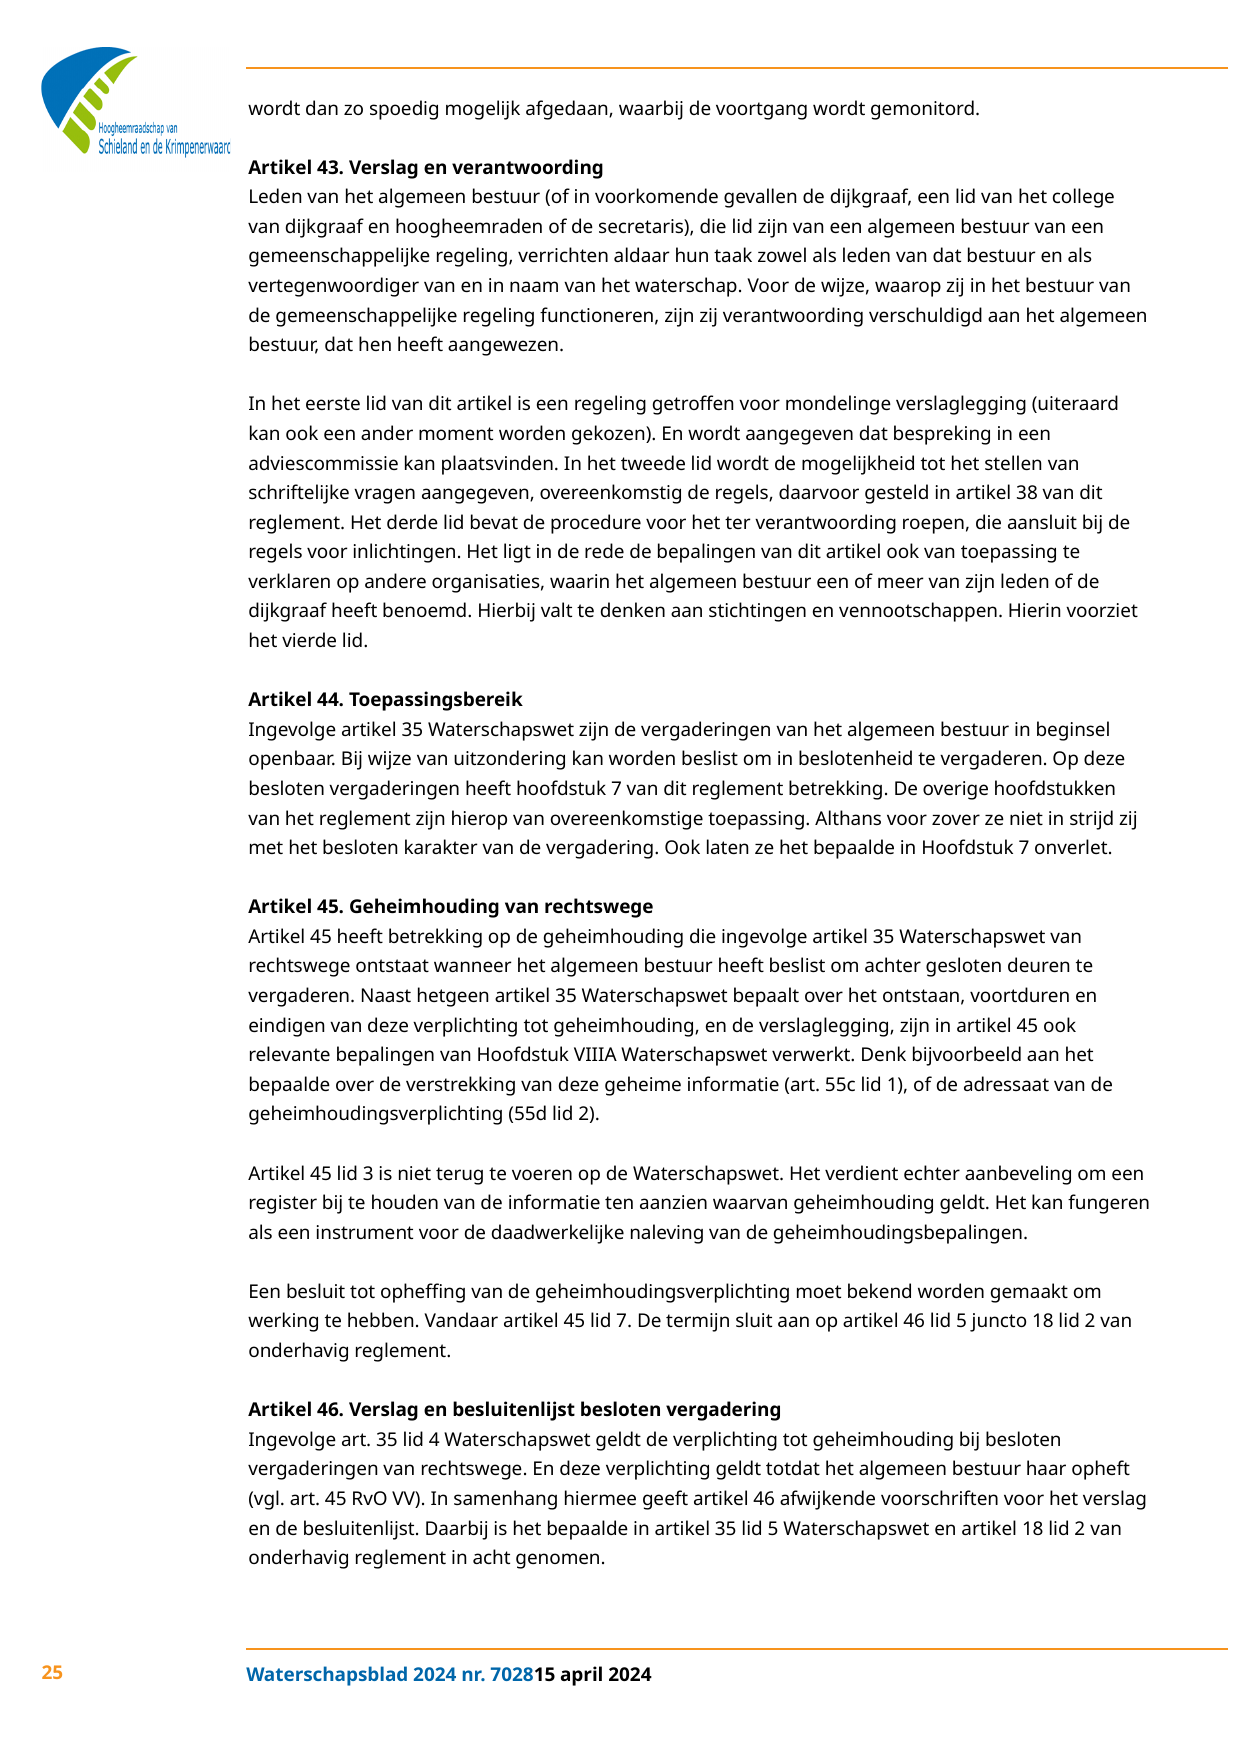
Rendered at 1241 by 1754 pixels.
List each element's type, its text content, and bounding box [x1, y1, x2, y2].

text Ingevolge artikel 35 Waterschapswet zijn de vergaderingen van het algemeen bestuur in beginsel openbaar. Bij wijze van uitzondering kan worden beslist om in beslotenheid te vergaderen. Op deze besloten vergaderingen heeft hoofdstuk 7 van dit reglement betrekking. De overige hoofdstukken van het reglement zijn hierop van overeenkomstige toepassing. Althans voor zover ze niet in strijd zij met het besloten karakter van de vergadering. Ook laten ze het bepaalde in Hoofdstuk 7 onverlet. [248, 716, 1152, 860]
text Artikel 45 lid 3 is niet terug te voeren op de Waterschapswet. Het verdient echter aanbeveling om een register bij te houden van de informatie ten aanzien waarvan geheimhouding geldt. Het kan fungeren als een instrument voor de daadwerkelijke naleving van de geheimhoudingsbepalingen. [248, 1160, 1152, 1245]
picture [41, 47, 231, 172]
text wordt dan zo spoedig mogelijk afgedaan, waarbij de voortgang wordt gemonitord. [248, 95, 1152, 121]
text Leden van het algemeen bestuur (of in voorkomende gevallen de dijkgraaf, een lid van het college van dijkgraaf en hoogheemraden of de secretaris), die lid zijn van een algemeen bestuur van een gemeenschappelijke regeling, verrichten aldaar hun taak zowel als leden van dat bestuur en als vertegenwoordiger van en in naam van het waterschap. Voor de wijze, waarop zij in het bestuur van de gemeenschappelijke regeling functioneren, zijn zij verantwoording verschuldigd aan het algemeen bestuur, dat hen heeft aangewezen. [248, 183, 1152, 357]
text Een besluit tot opheffing van de geheimhoudingsverplichting moet bekend worden gemaakt om werking te hebben. Vandaar artikel 45 lid 7. De termijn sluit aan op artikel 46 lid 5 juncto 18 lid 2 van onderhavig reglement. [248, 1278, 1152, 1363]
text In het eerste lid van dit artikel is een regeling getroffen voor mondelinge verslaglegging (uiteraard kan ook een ander moment worden gekozen). En wordt aangegeven dat bespreking in een adviescommissie kan plaatsvinden. In het tweede lid wordt de mogelijkheid tot het stellen van schriftelijke vragen aangegeven, overeenkomstig de regels, daarvoor gesteld in artikel 38 van dit reglement. Het derde lid bevat de procedure voor het ter verantwoording roepen, die aansluit bij de regels voor inlichtingen. Het ligt in de rede de bepalingen van dit artikel ook van toepassing te verklaren op andere organisaties, waarin het algemeen bestuur een of meer van zijn leden of de dijkgraaf heeft benoemd. Hierbij valt te denken aan stichtingen en vennootschappen. Hierin voorziet het vierde lid. [248, 391, 1152, 653]
text Artikel 43. Verslag en verantwoording [248, 154, 1152, 180]
text Ingevolge art. 35 lid 4 Waterschapswet geldt de verplichting tot geheimhouding bij besloten vergaderingen van rechtswege. En deze verplichting geldt totdat het algemeen bestuur haar opheft (vgl. art. 45 RvO VV). In samenhang hiermee geeft artikel 46 afwijkende voorschriften voor het verslag en de besluitenlijst. Daarbij is het bepaalde in artikel 35 lid 5 Waterschapswet en artikel 18 lid 2 van onderhavig reglement in acht genomen. [248, 1426, 1152, 1570]
text Artikel 46. Verslag en besluitenlijst besloten vergadering [248, 1396, 1152, 1422]
text Artikel 45. Geheimhouding van rechtswege [248, 893, 1152, 919]
text Artikel 45 heeft betrekking op de geheimhouding die ingevolge artikel 35 Waterschapswet van rechtswege ontstaat wanneer het algemeen bestuur heeft beslist om achter gesloten deuren te vergaderen. Naast hetgeen artikel 35 Waterschapswet bepaalt over het ontstaan, voortduren en eindigen van deze verplichting tot geheimhouding, en de verslaglegging, zijn in artikel 45 ook relevante bepalingen van Hoofdstuk VIIIA Waterschapswet verwerkt. Denk bijvoorbeeld aan het bepaalde over de verstrekking van deze geheime informatie (art. 55c lid 1), of de adressaat van de geheimhoudingsverplichting (55d lid 2). [248, 923, 1152, 1126]
text Artikel 44. Toepassingsbereik [248, 686, 1152, 712]
